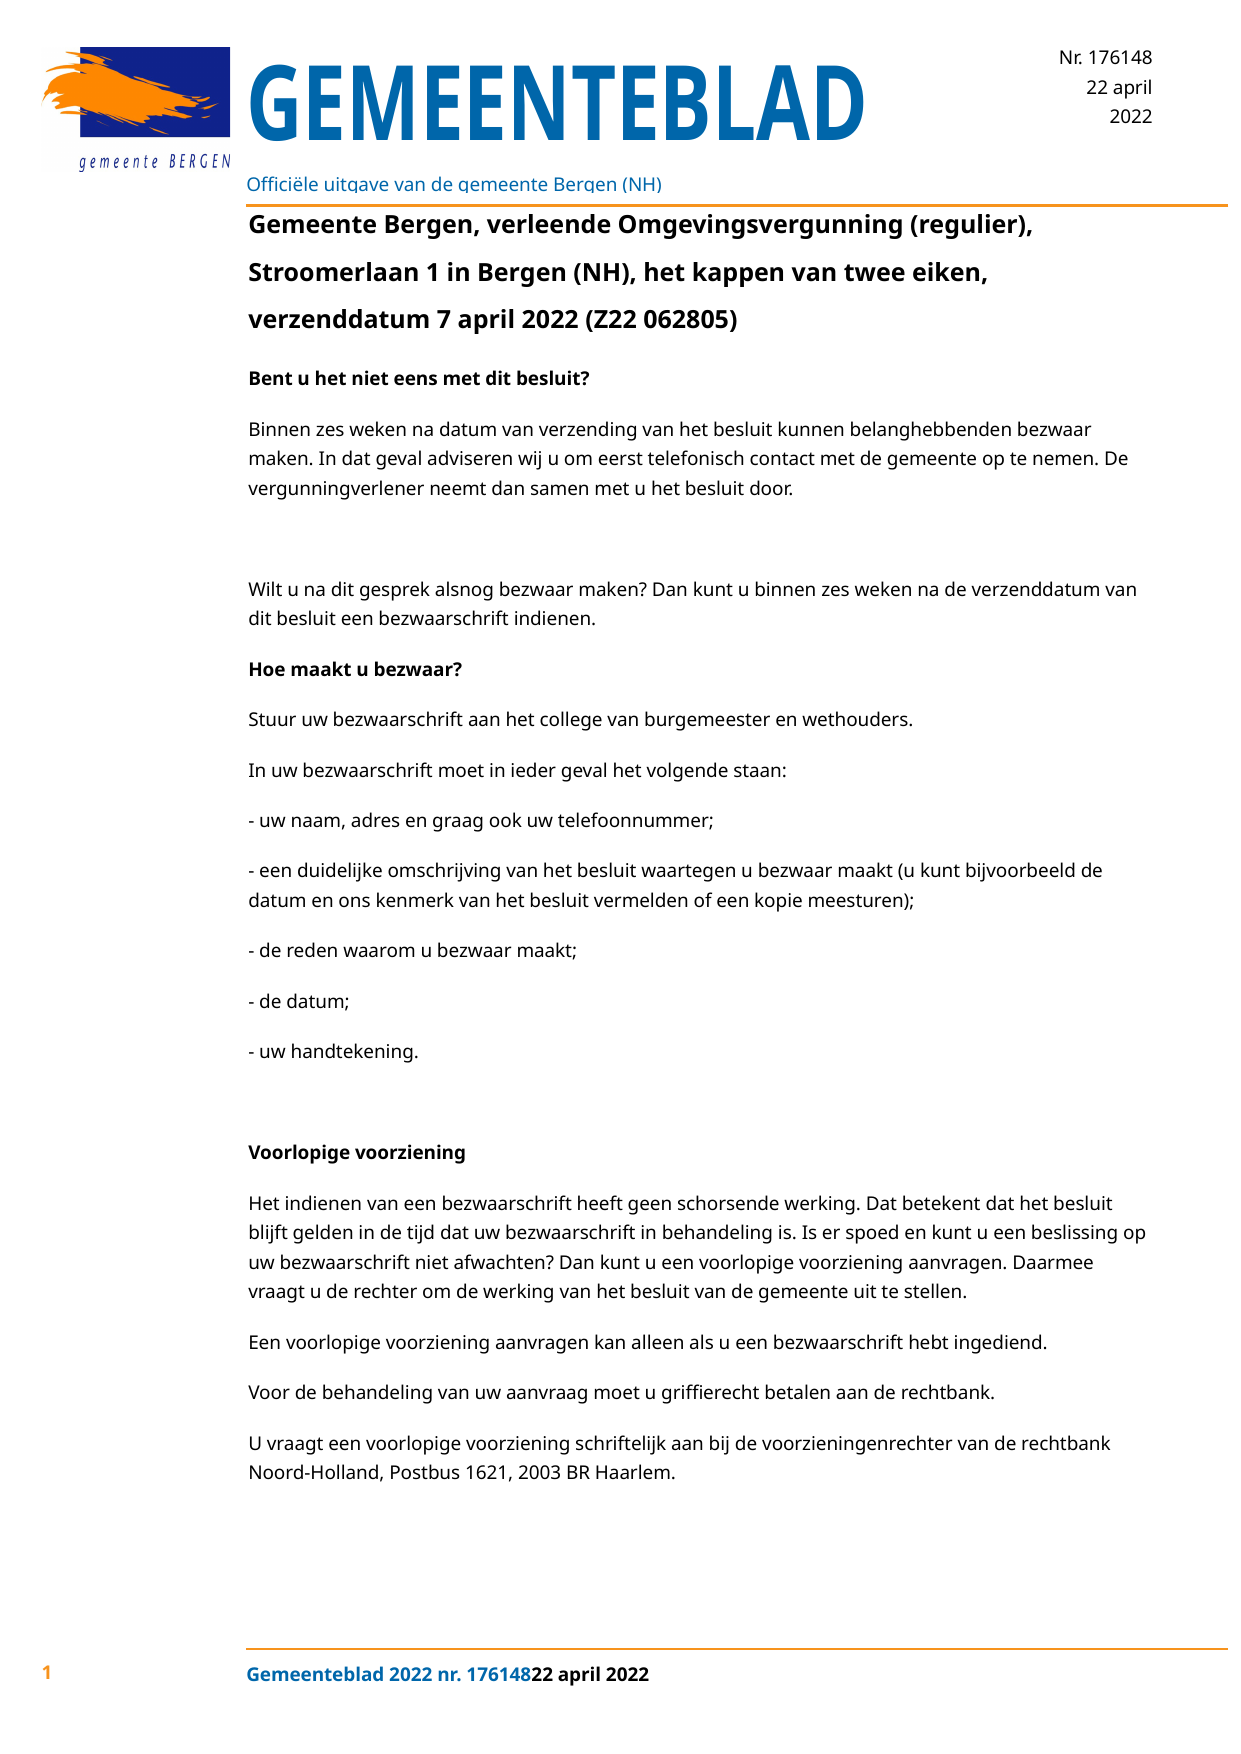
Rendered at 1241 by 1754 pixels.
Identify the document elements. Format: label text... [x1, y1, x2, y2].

text Bent u het niet eens met dit besluit? [248, 366, 1152, 391]
text - uw handtekening. [248, 1038, 1152, 1064]
text Stuur uw bezwaarschrift aan het college van burgemeester en wethouders. [248, 706, 1152, 732]
text - een duidelijke omschrijving van het besluit waartegen u bezwaar maakt (u kunt bijvoorbeeld de datum en ons kenmerk van het besluit vermelden of een kopie meesturen); [248, 858, 1152, 913]
text Hoe maakt u bezwaar? [248, 656, 1152, 682]
text Gemeente Bergen, verleende Omgevingsvergunning (regulier), Stroomerlaan 1 in Bergen (NH), het kappen van twee eiken, verzenddatum 7 april 2022 (Z22 062805) [248, 207, 1152, 336]
text - de reden waarom u bezwaar maakt; [248, 938, 1152, 963]
text - uw naam, adres en graag ook uw telefoonnummer; [248, 807, 1152, 833]
text Voorlopige voorziening [248, 1139, 1152, 1165]
text - de datum; [248, 988, 1152, 1014]
picture [41, 47, 231, 172]
text Binnen zes weken na datum van verzending van het besluit kunnen belanghebbenden bezwaar maken. In dat geval adviseren wij u om eerst telefonisch contact met de gemeente op te nemen. De vergunningverlener neemt dan samen met u het besluit door. [248, 416, 1152, 501]
text U vraagt een voorlopige voorziening schriftelijk aan bij de voorzieningenrechter van de rechtbank Noord-Holland, Postbus 1621, 2003 BR Haarlem. [248, 1430, 1152, 1485]
text Het indienen van een bezwaarschrift heeft geen schorsende werking. Dat betekent dat het besluit blijft gelden in de tijd dat uw bezwaarschrift in behandeling is. Is er spoed en kunt u een beslissing op uw bezwaarschrift niet afwachten? Dan kunt u een voorlopige voorziening aanvragen. Daarmee vraagt u de rechter om de werking van het besluit van de gemeente uit te stellen. [248, 1190, 1152, 1304]
text Een voorlopige voorziening aanvragen kan alleen als u een bezwaarschrift hebt ingediend. [248, 1329, 1152, 1354]
text Wilt u na dit gesprek alsnog bezwaar maken? Dan kunt u binnen zes weken na de verzenddatum van dit besluit een bezwaarschrift indienen. [248, 576, 1152, 631]
text In uw bezwaarschrift moet in ieder geval het volgende staan: [248, 757, 1152, 782]
text Voor de behandeling van uw aanvraag moet u griffierecht betalen aan de rechtbank. [248, 1379, 1152, 1405]
